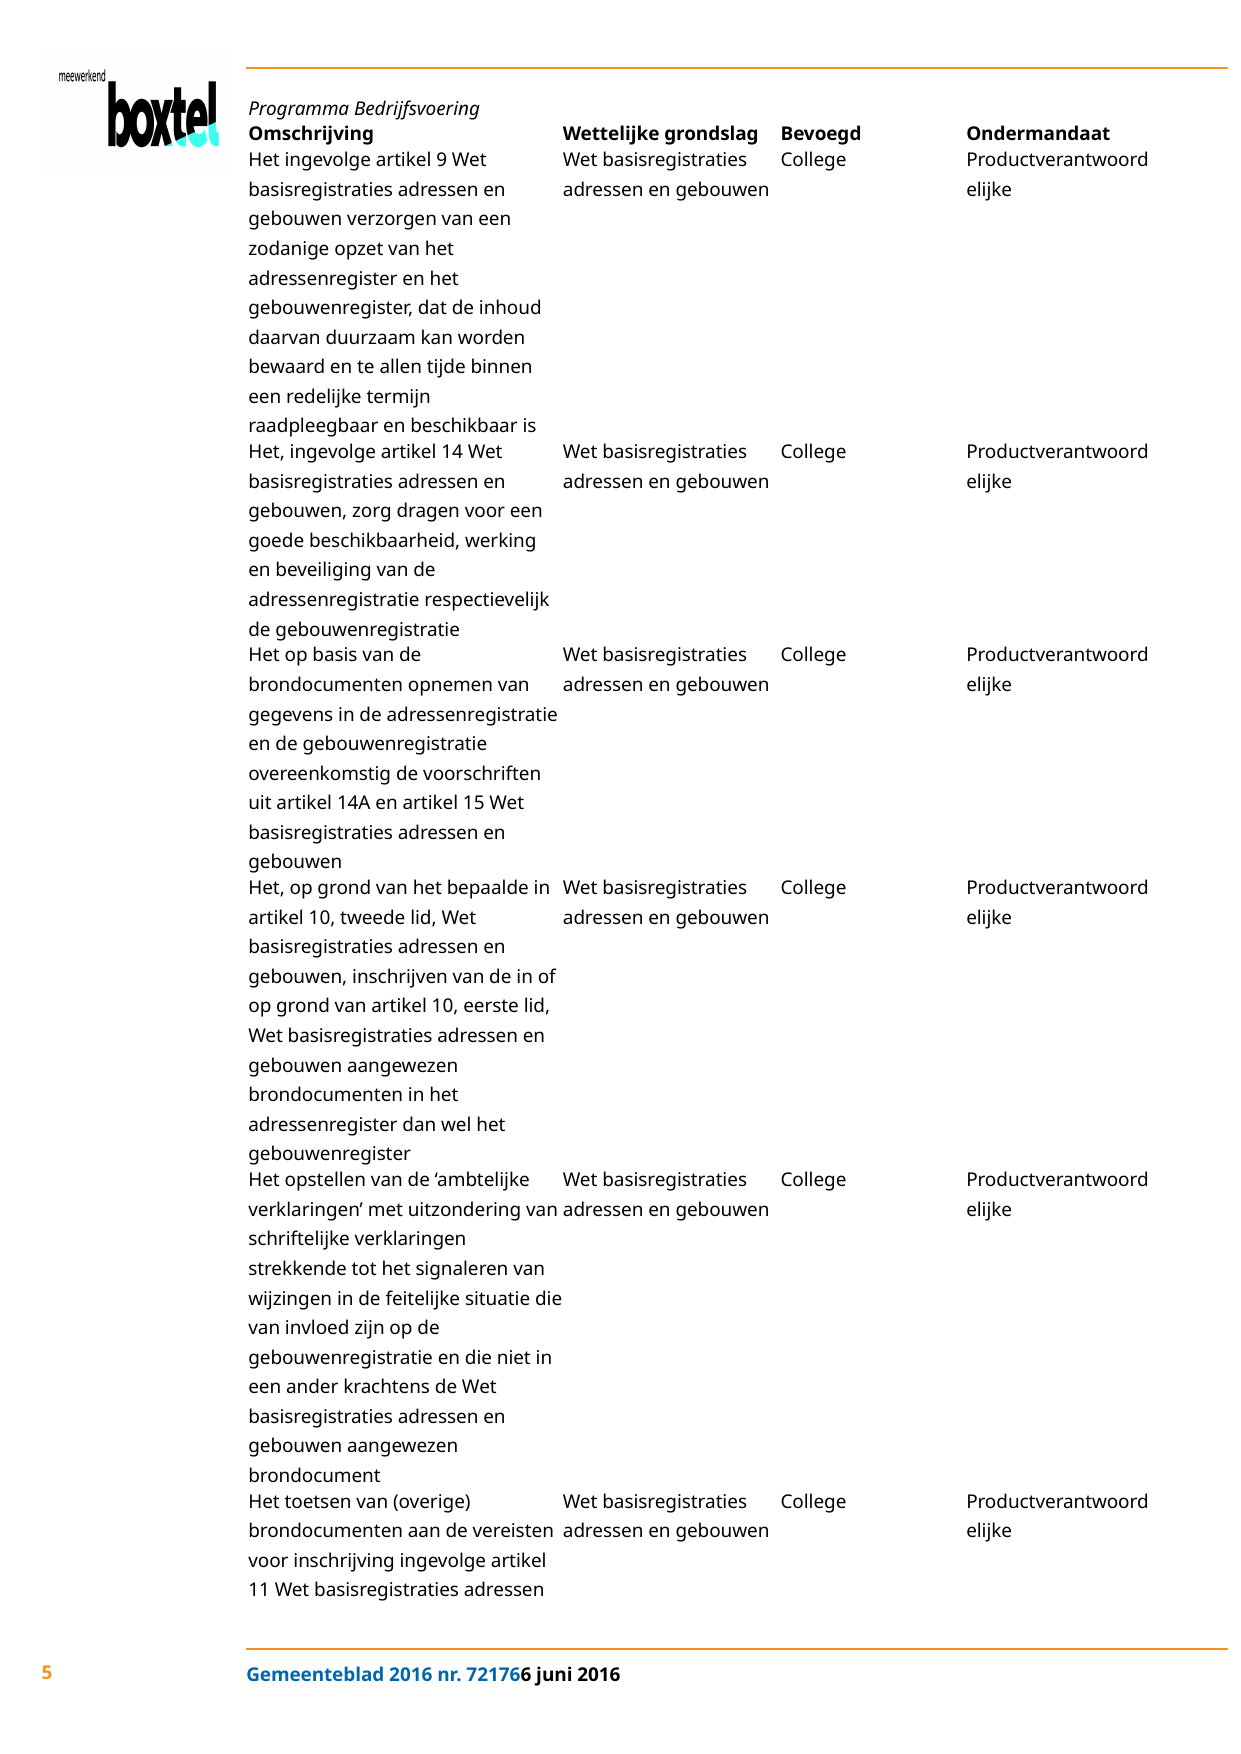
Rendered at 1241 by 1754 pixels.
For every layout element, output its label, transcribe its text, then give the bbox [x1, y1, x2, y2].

table_cell College [780, 1166, 966, 1488]
picture [41, 47, 231, 172]
table_cell Het, op grond van het bepaalde in artikel 10, tweede lid, Wet basisregistraties adressen en gebouwen, inschrijven van de in of op grond van artikel 10, eerste lid, Wet basisregistraties adressen en gebouwen aangewezen brondocumenten in het adressenregister dan wel het gebouwenregister [248, 874, 563, 1166]
table_cell College [780, 438, 966, 642]
table_cell Het op basis van de brondocumenten opnemen van gegevens in de adressenregistratie en de gebouwenregistratie overeenkomstig de voorschriften uit artikel 14A en artikel 15 Wet basisregistraties adressen en gebouwen [248, 642, 563, 874]
table_cell Productverantwoordelijke [966, 1488, 1152, 1602]
table_cell College [780, 1488, 966, 1602]
table_cell Productverantwoordelijke [966, 874, 1152, 1166]
table_cell Productverantwoordelijke [966, 1166, 1152, 1488]
table_header Omschrijving [248, 121, 563, 146]
table_cell Wet basisregistraties adressen en gebouwen [563, 1166, 780, 1488]
table_cell Het ingevolge artikel 9 Wet basisregistraties adressen en gebouwen verzorgen van een zodanige opzet van het adressenregister en het gebouwenregister, dat de inhoud daarvan duurzaam kan worden bewaard en te allen tijde binnen een redelijke termijn raadpleegbaar en beschikbaar is [248, 146, 563, 438]
table_cell College [780, 642, 966, 874]
table_cell Het opstellen van de ‘ambtelijke verklaringen’ met uitzondering van schriftelijke verklaringen strekkende tot het signaleren van wijzingen in de feitelijke situatie die van invloed zijn op de gebouwenregistratie en die niet in een ander krachtens de Wet basisregistraties adressen en gebouwen aangewezen brondocument [248, 1166, 563, 1488]
table_cell Productverantwoordelijke [966, 642, 1152, 874]
table_header Ondermandaat [966, 121, 1152, 146]
table_cell Productverantwoordelijke [966, 438, 1152, 642]
table_cell Productverantwoordelijke [966, 146, 1152, 438]
table_header Wettelijke grondslag [563, 121, 780, 146]
table_cell Het toetsen van (overige) brondocumenten aan de vereisten voor inschrijving ingevolge artikel 11 Wet basisregistraties adressen [248, 1488, 563, 1602]
text Programma Bedrijfsvoering [248, 95, 1152, 121]
table_cell Wet basisregistraties adressen en gebouwen [563, 1488, 780, 1602]
table_header Bevoegd [780, 121, 966, 146]
table_cell College [780, 874, 966, 1166]
table_cell Het, ingevolge artikel 14 Wet basisregistraties adressen en gebouwen, zorg dragen voor een goede beschikbaarheid, werking en beveiliging van de adressenregistratie respectievelijk de gebouwenregistratie [248, 438, 563, 642]
table_cell Wet basisregistraties adressen en gebouwen [563, 874, 780, 1166]
table_cell College [780, 146, 966, 438]
table_cell Wet basisregistraties adressen en gebouwen [563, 642, 780, 874]
table_cell Wet basisregistraties adressen en gebouwen [563, 146, 780, 438]
table_cell Wet basisregistraties adressen en gebouwen [563, 438, 780, 642]
